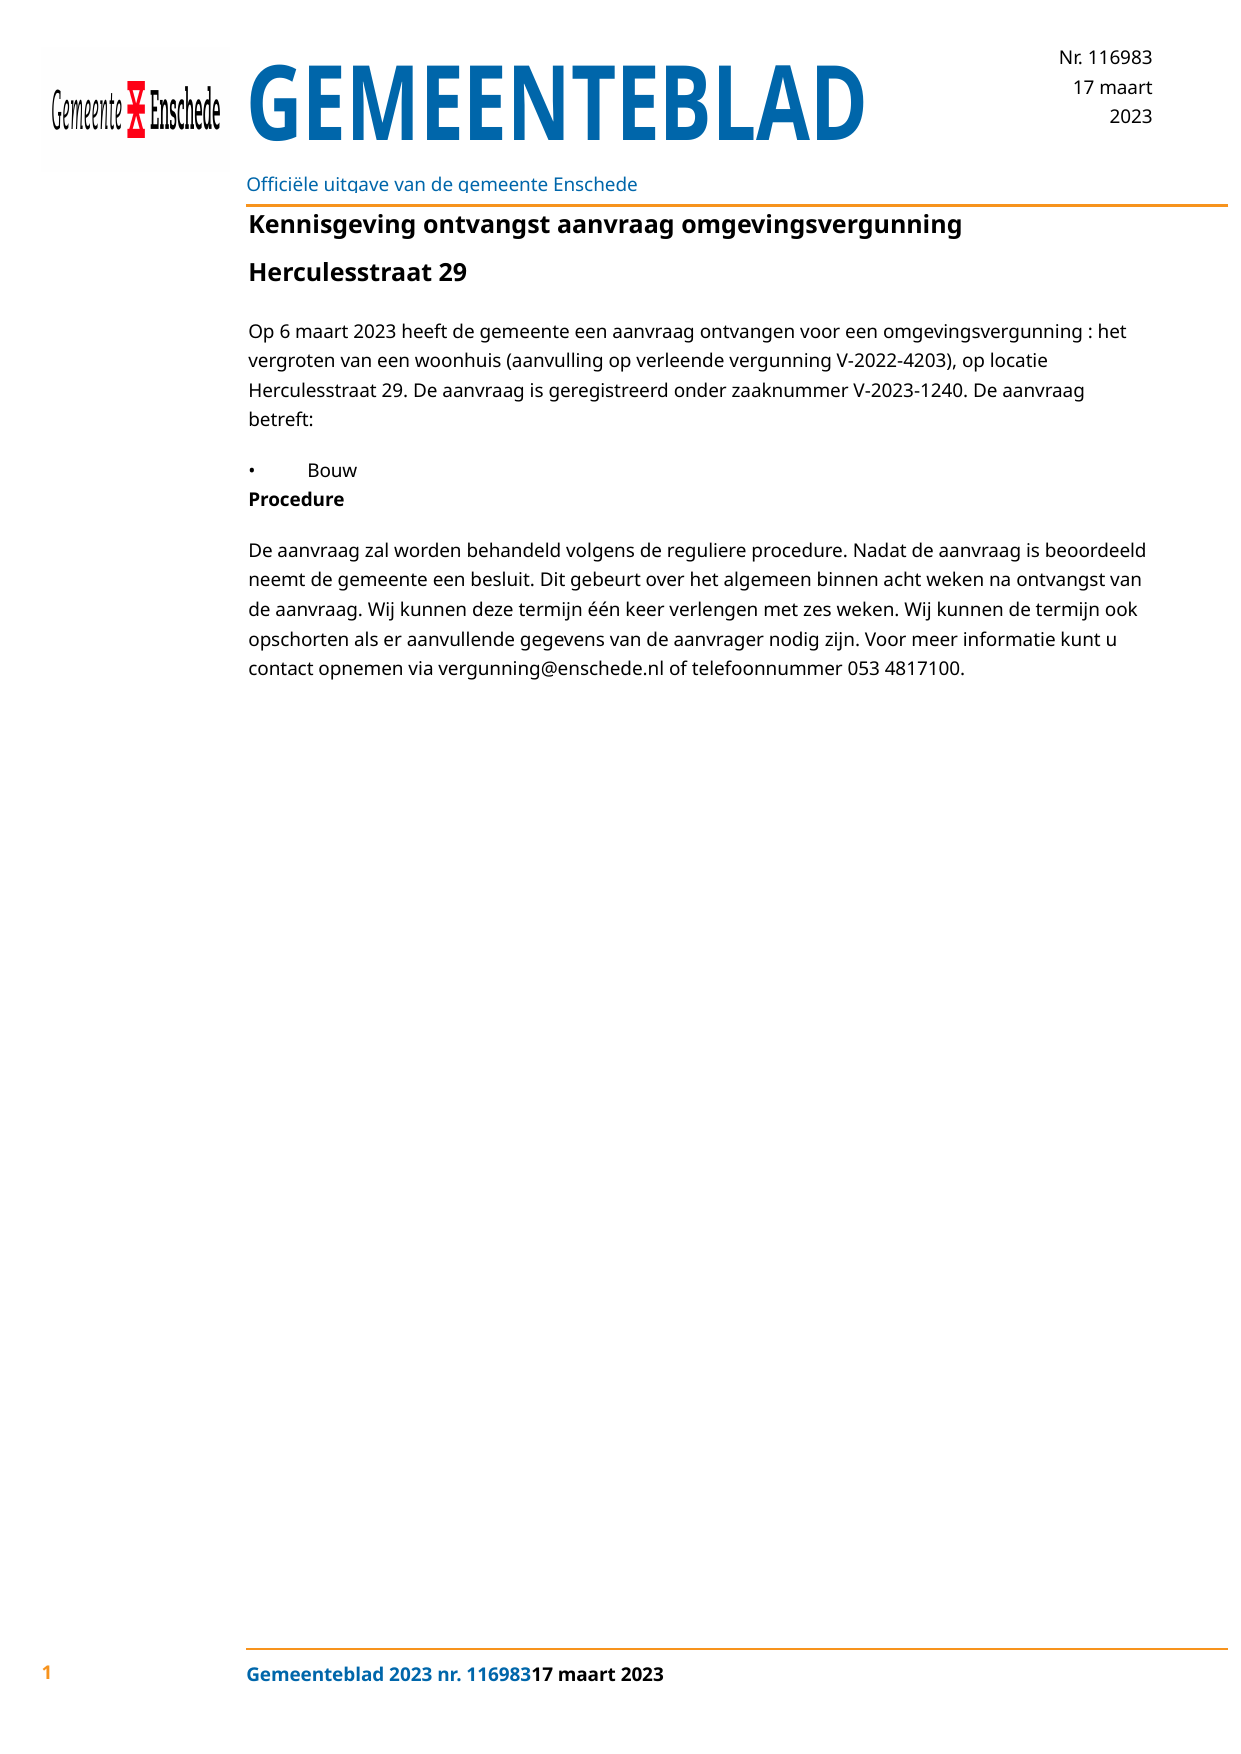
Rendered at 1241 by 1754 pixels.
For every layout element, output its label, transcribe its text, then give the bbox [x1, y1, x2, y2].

list Bouw [248, 457, 1152, 483]
text De aanvraag zal worden behandeld volgens de reguliere procedure. Nadat de aanvraag is beoordeeld neemt de gemeente een besluit. Dit gebeurt over het algemeen binnen acht weken na ontvangst van de aanvraag. Wij kunnen deze termijn één keer verlengen met zes weken. Wij kunnen de termijn ook opschorten als er aanvullende gegevens van de aanvrager nodig zijn. Voor meer informatie kunt u contact opnemen via vergunning@enschede.nl of telefoonnummer 053 4817100. [248, 537, 1152, 681]
text Op 6 maart 2023 heeft de gemeente een aanvraag ontvangen voor een omgevingsvergunning : het vergroten van een woonhuis (aanvulling op verleende vergunning V-2022-4203), op locatie Herculesstraat 29. De aanvraag is geregistreerd onder zaaknummer V-2023-1240. De aanvraag betreft: [248, 318, 1152, 432]
text Kennisgeving ontvangst aanvraag omgevingsvergunning Herculesstraat 29 [248, 207, 1152, 288]
text Procedure [248, 487, 1152, 512]
picture [41, 47, 231, 172]
